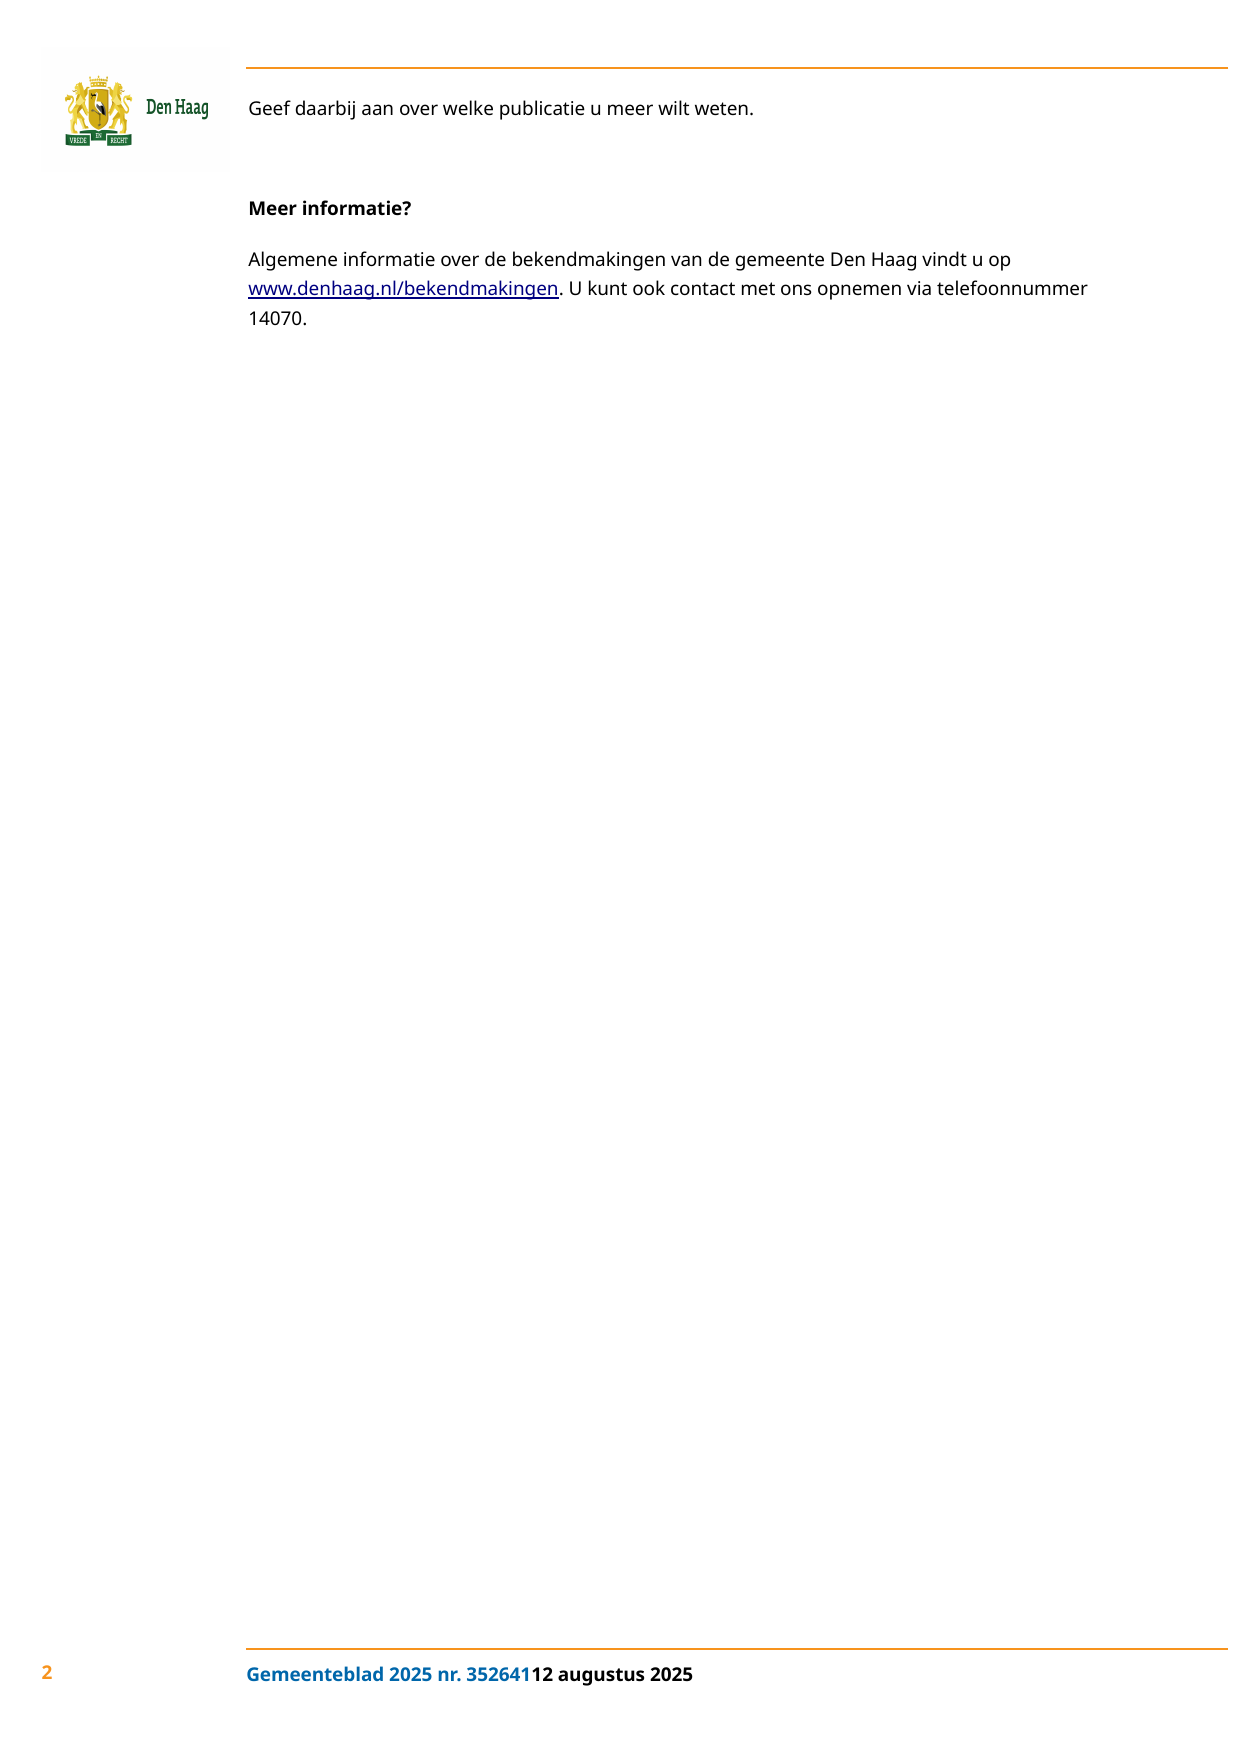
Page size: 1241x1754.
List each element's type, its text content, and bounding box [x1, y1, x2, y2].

text Meer informatie? [248, 196, 1152, 221]
text Geef daarbij aan over welke publicatie u meer wilt weten. [248, 95, 1152, 121]
picture [41, 47, 231, 172]
text Algemene informatie over de bekendmakingen van de gemeente Den Haag vindt u op www.denhaag.nl/bekendmakingen. U kunt ook contact met ons opnemen via telefoonnummer 14070. [248, 246, 1152, 331]
